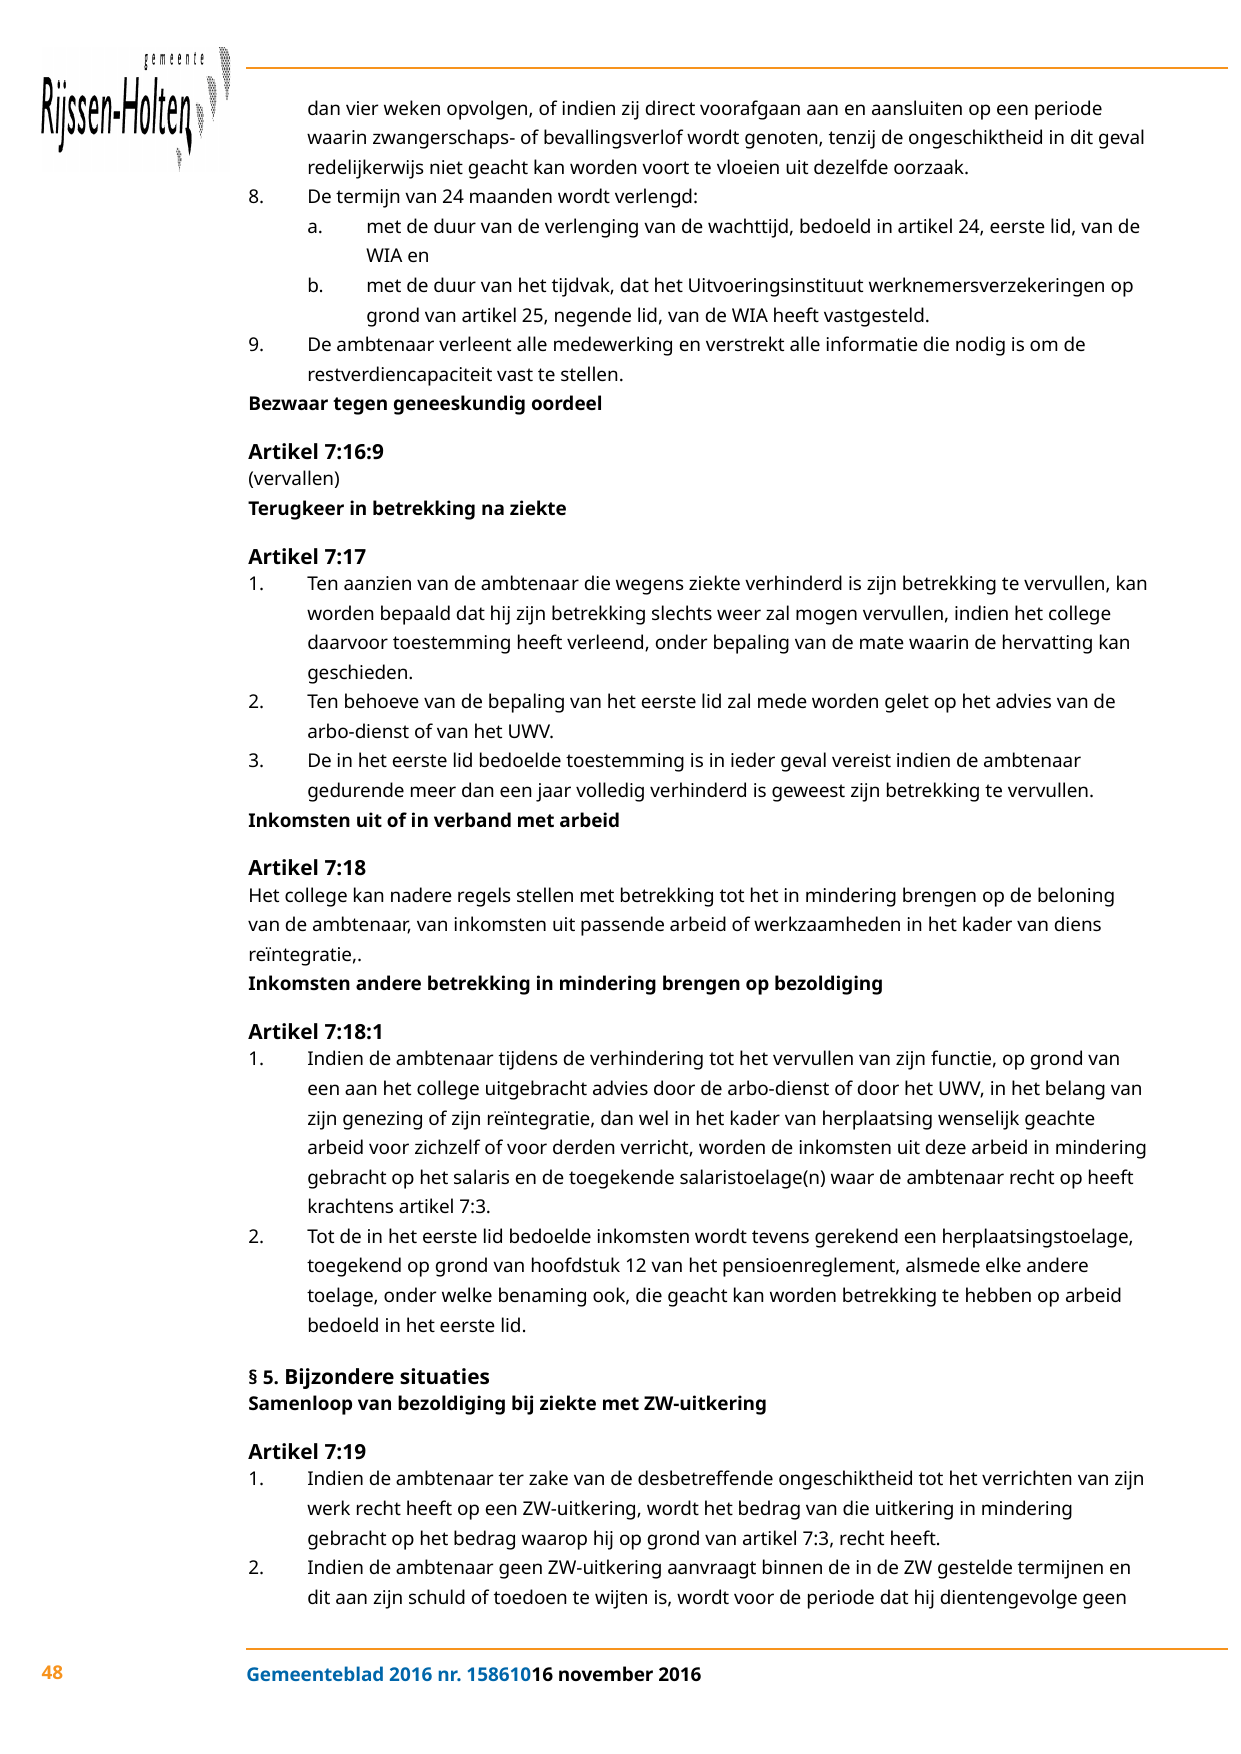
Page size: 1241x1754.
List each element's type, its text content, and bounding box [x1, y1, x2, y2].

text Artikel 7:19 [248, 1437, 1152, 1466]
picture [41, 47, 231, 172]
list dan vier weken opvolgen, of indien zij direct voorafgaan aan en aansluiten op een periode waarin zwangerschaps- of bevallingsverlof wordt genoten, tenzij de ongeschiktheid in dit geval redelijkerwijs niet geacht kan worden voort te vloeien uit dezelfde oorzaak. [248, 95, 1152, 180]
text Artikel 7:18 [248, 853, 1152, 882]
list De in het eerste lid bedoelde toestemming is in ieder geval vereist indien de ambtenaar gedurende meer dan een jaar volledig verhinderd is geweest zijn betrekking te vervullen. [248, 748, 1152, 803]
text § 5. Bijzondere situaties [248, 1362, 1152, 1391]
text Bezwaar tegen geneeskundig oordeel [248, 391, 1152, 416]
list Tot de in het eerste lid bedoelde inkomsten wordt tevens gerekend een herplaatsingstoelage, toegekend op grond van hoofdstuk 12 van het pensioenreglement, alsmede elke andere toelage, onder welke benaming ook, die geacht kan worden betrekking te hebben op arbeid bedoeld in het eerste lid. [248, 1223, 1152, 1338]
text Artikel 7:18:1 [248, 1017, 1152, 1046]
text Terugkeer in betrekking na ziekte [248, 495, 1152, 521]
list Indien de ambtenaar tijdens de verhindering tot het vervullen van zijn functie, op grond van een aan het college uitgebracht advies door de arbo-dienst of door het UWV, in het belang van zijn genezing of zijn reïntegratie, dan wel in het kader van herplaatsing wenselijk geachte arbeid voor zichzelf of voor derden verricht, worden de inkomsten uit deze arbeid in mindering gebracht op het salaris en de toegekende salaristoelage(n) waar de ambtenaar recht op heeft krachtens artikel 7:3. [248, 1046, 1152, 1219]
list met de duur van de verlenging van de wachttijd, bedoeld in artikel 24, eerste lid, van de WIA en [307, 213, 1152, 268]
text Het college kan nadere regels stellen met betrekking tot het in mindering brengen op de beloning van de ambtenaar, van inkomsten uit passende arbeid of werkzaamheden in het kader van diens reïntegratie,. [248, 882, 1152, 967]
list Indien de ambtenaar ter zake van de desbetreffende ongeschiktheid tot het verrichten van zijn werk recht heeft op een ZW-uitkering, wordt het bedrag van die uitkering in mindering gebracht op het bedrag waarop hij op grond van artikel 7:3, recht heeft. [248, 1466, 1152, 1551]
list De termijn van 24 maanden wordt verlengd: [248, 183, 1152, 209]
text (vervallen) [248, 466, 1152, 491]
list met de duur van het tijdvak, dat het Uitvoeringsinstituut werknemersverzekeringen op grond van artikel 25, negende lid, van de WIA heeft vastgesteld. [307, 272, 1152, 328]
text Inkomsten uit of in verband met arbeid [248, 807, 1152, 833]
text Artikel 7:16:9 [248, 437, 1152, 466]
list Indien de ambtenaar geen ZW-uitkering aanvraagt binnen de in de ZW gestelde termijnen en dit aan zijn schuld of toedoen te wijten is, wordt voor de periode dat hij dientengevolge geen [248, 1554, 1152, 1610]
text Artikel 7:17 [248, 542, 1152, 570]
text Inkomsten andere betrekking in mindering brengen op bezoldiging [248, 971, 1152, 996]
list De ambtenaar verleent alle medewerking en verstrekt alle informatie die nodig is om de restverdiencapaciteit vast te stellen. [248, 331, 1152, 387]
list Ten aanzien van de ambtenaar die wegens ziekte verhinderd is zijn betrekking te vervullen, kan worden bepaald dat hij zijn betrekking slechts weer zal mogen vervullen, indien het college daarvoor toestemming heeft verleend, onder bepaling van de mate waarin de hervatting kan geschieden. [248, 570, 1152, 685]
list Ten behoeve van de bepaling van het eerste lid zal mede worden gelet op het advies van de arbo-dienst of van het UWV. [248, 688, 1152, 744]
text Samenloop van bezoldiging bij ziekte met ZW-uitkering [248, 1391, 1152, 1416]
